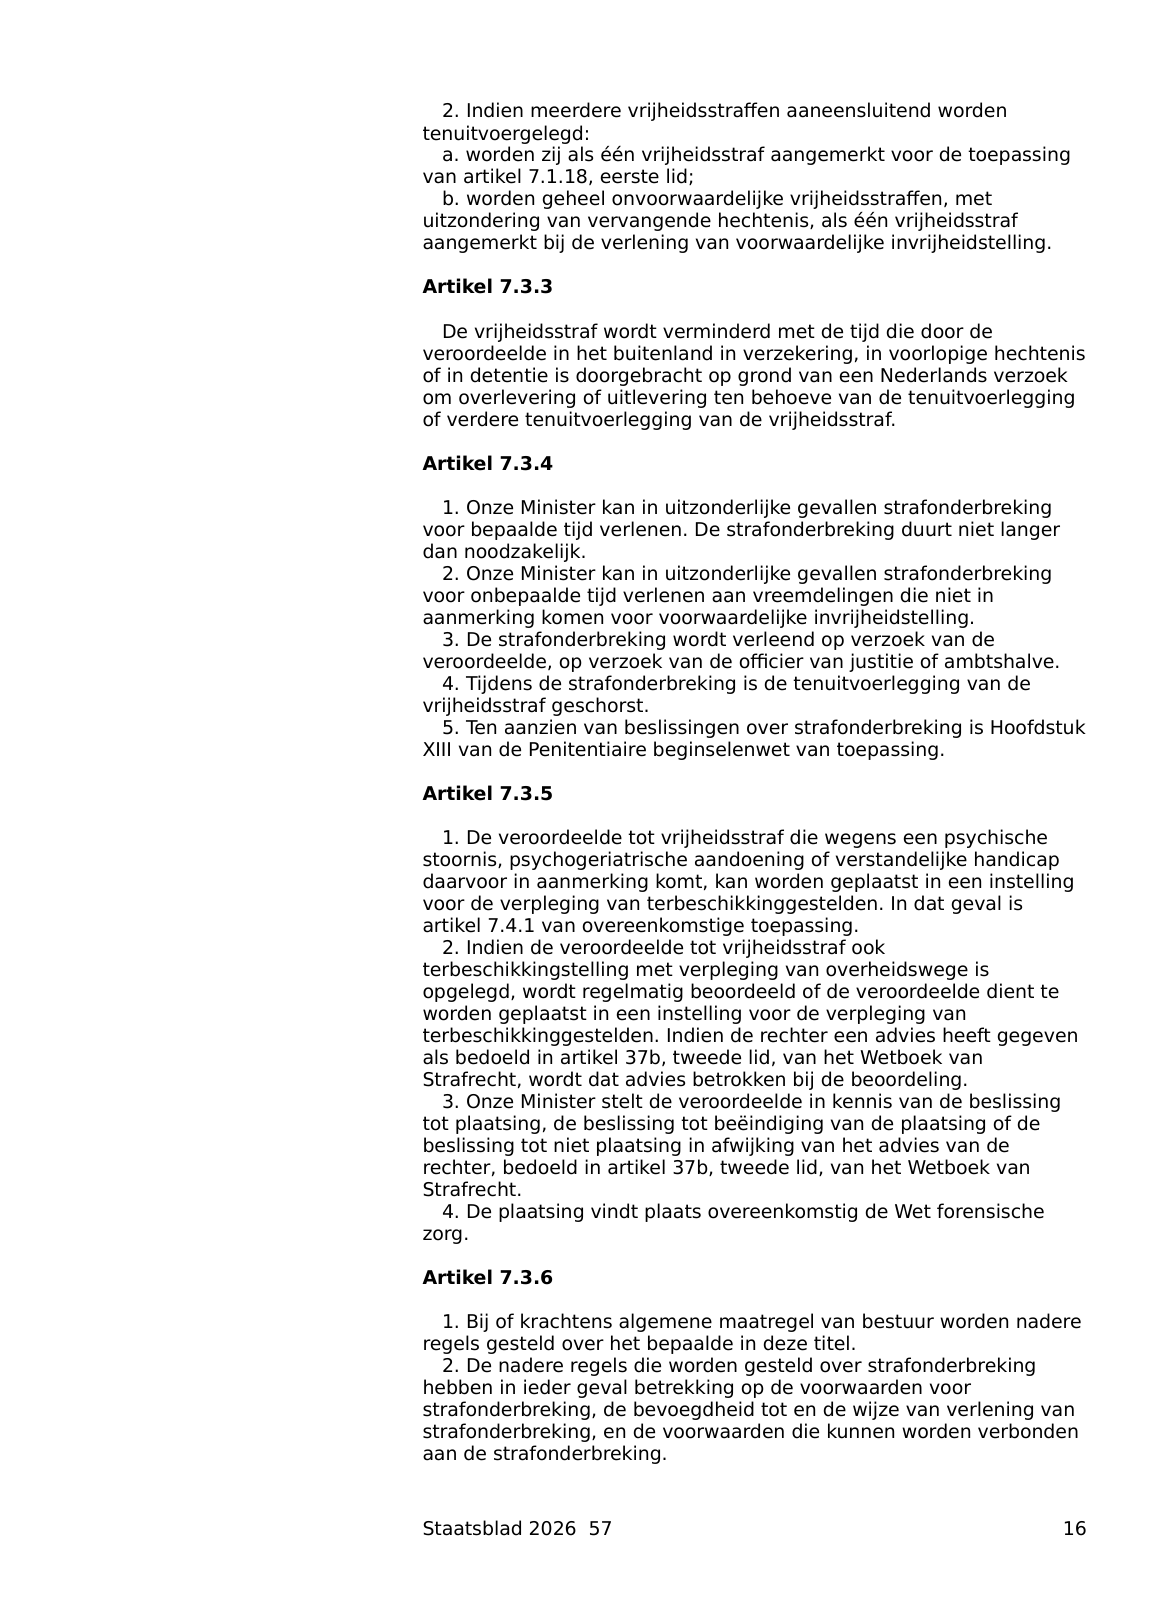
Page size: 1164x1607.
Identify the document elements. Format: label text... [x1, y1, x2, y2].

text 1. De veroordeelde tot vrijheidsstraf die wegens een psychische stoornis, psychogeriatrische aandoening of verstandelijke handicap daarvoor in aanmerking komt, kan worden geplaatst in een instelling voor de verpleging van terbeschikkinggestelden. In dat geval is artikel 7.4.1 van overeenkomstige toepassing. [422, 827, 1087, 937]
text 3. De strafonderbreking wordt verleend op verzoek van de veroordeelde, op verzoek van de officier van justitie of ambtshalve. [422, 629, 1087, 673]
subtitle Artikel 7.3.4 [422, 453, 1087, 475]
text 2. De nadere regels die worden gesteld over strafonderbreking hebben in ieder geval betrekking op de voorwaarden voor strafonderbreking, de bevoegdheid tot en de wijze van verlening van strafonderbreking, en de voorwaarden die kunnen worden verbonden aan de strafonderbreking. [422, 1355, 1087, 1465]
text 1. Onze Minister kan in uitzonderlijke gevallen strafonderbreking voor bepaalde tijd verlenen. De strafonderbreking duurt niet langer dan noodzakelijk. [422, 497, 1087, 563]
text 5. Ten aanzien van beslissingen over strafonderbreking is Hoofdstuk XIII van de Penitentiaire beginselenwet van toepassing. [422, 717, 1087, 761]
text 2. Indien meerdere vrijheidsstraffen aaneensluitend worden tenuitvoergelegd: [422, 100, 1087, 144]
subtitle Artikel 7.3.5 [422, 783, 1087, 805]
subtitle Artikel 7.3.3 [422, 276, 1087, 298]
text b. worden geheel onvoorwaardelijke vrijheidsstraffen, met uitzondering van vervangende hechtenis, als één vrijheidsstraf aangemerkt bij de verlening van voorwaardelijke invrijheidstelling. [422, 188, 1087, 254]
text 4. De plaatsing vindt plaats overeenkomstig de Wet forensische zorg. [422, 1201, 1087, 1244]
text 3. Onze Minister stelt de veroordeelde in kennis van de beslissing tot plaatsing, de beslissing tot beëindiging van de plaatsing of de beslissing tot niet plaatsing in afwijking van het advies van de rechter, bedoeld in artikel 37b, tweede lid, van het Wetboek van Strafrecht. [422, 1091, 1087, 1201]
text 2. Onze Minister kan in uitzonderlijke gevallen strafonderbreking voor onbepaalde tijd verlenen aan vreemdelingen die niet in aanmerking komen voor voorwaardelijke invrijheidstelling. [422, 563, 1087, 629]
text a. worden zij als één vrijheidsstraf aangemerkt voor de toepassing van artikel 7.1.18, eerste lid; [422, 144, 1087, 188]
text 1. Bij of krachtens algemene maatregel van bestuur worden nadere regels gesteld over het bepaalde in deze titel. [422, 1311, 1087, 1355]
text 2. Indien de veroordeelde tot vrijheidsstraf ook terbeschikkingstelling met verpleging van overheidswege is opgelegd, wordt regelmatig beoordeeld of de veroordeelde dient te worden geplaatst in een instelling voor de verpleging van terbeschikkinggestelden. Indien de rechter een advies heeft gegeven als bedoeld in artikel 37b, tweede lid, van het Wetboek van Strafrecht, wordt dat advies betrokken bij de beoordeling. [422, 937, 1087, 1091]
text 4. Tijdens de strafonderbreking is de tenuitvoerlegging van de vrijheidsstraf geschorst. [422, 673, 1087, 717]
subtitle Artikel 7.3.6 [422, 1267, 1087, 1289]
text De vrijheidsstraf wordt verminderd met de tijd die door de veroordeelde in het buitenland in verzekering, in voorlopige hechtenis of in detentie is doorgebracht op grond van een Nederlands verzoek om overlevering of uitlevering ten behoeve van de tenuitvoerlegging of verdere tenuitvoerlegging van de vrijheidsstraf. [422, 321, 1087, 431]
